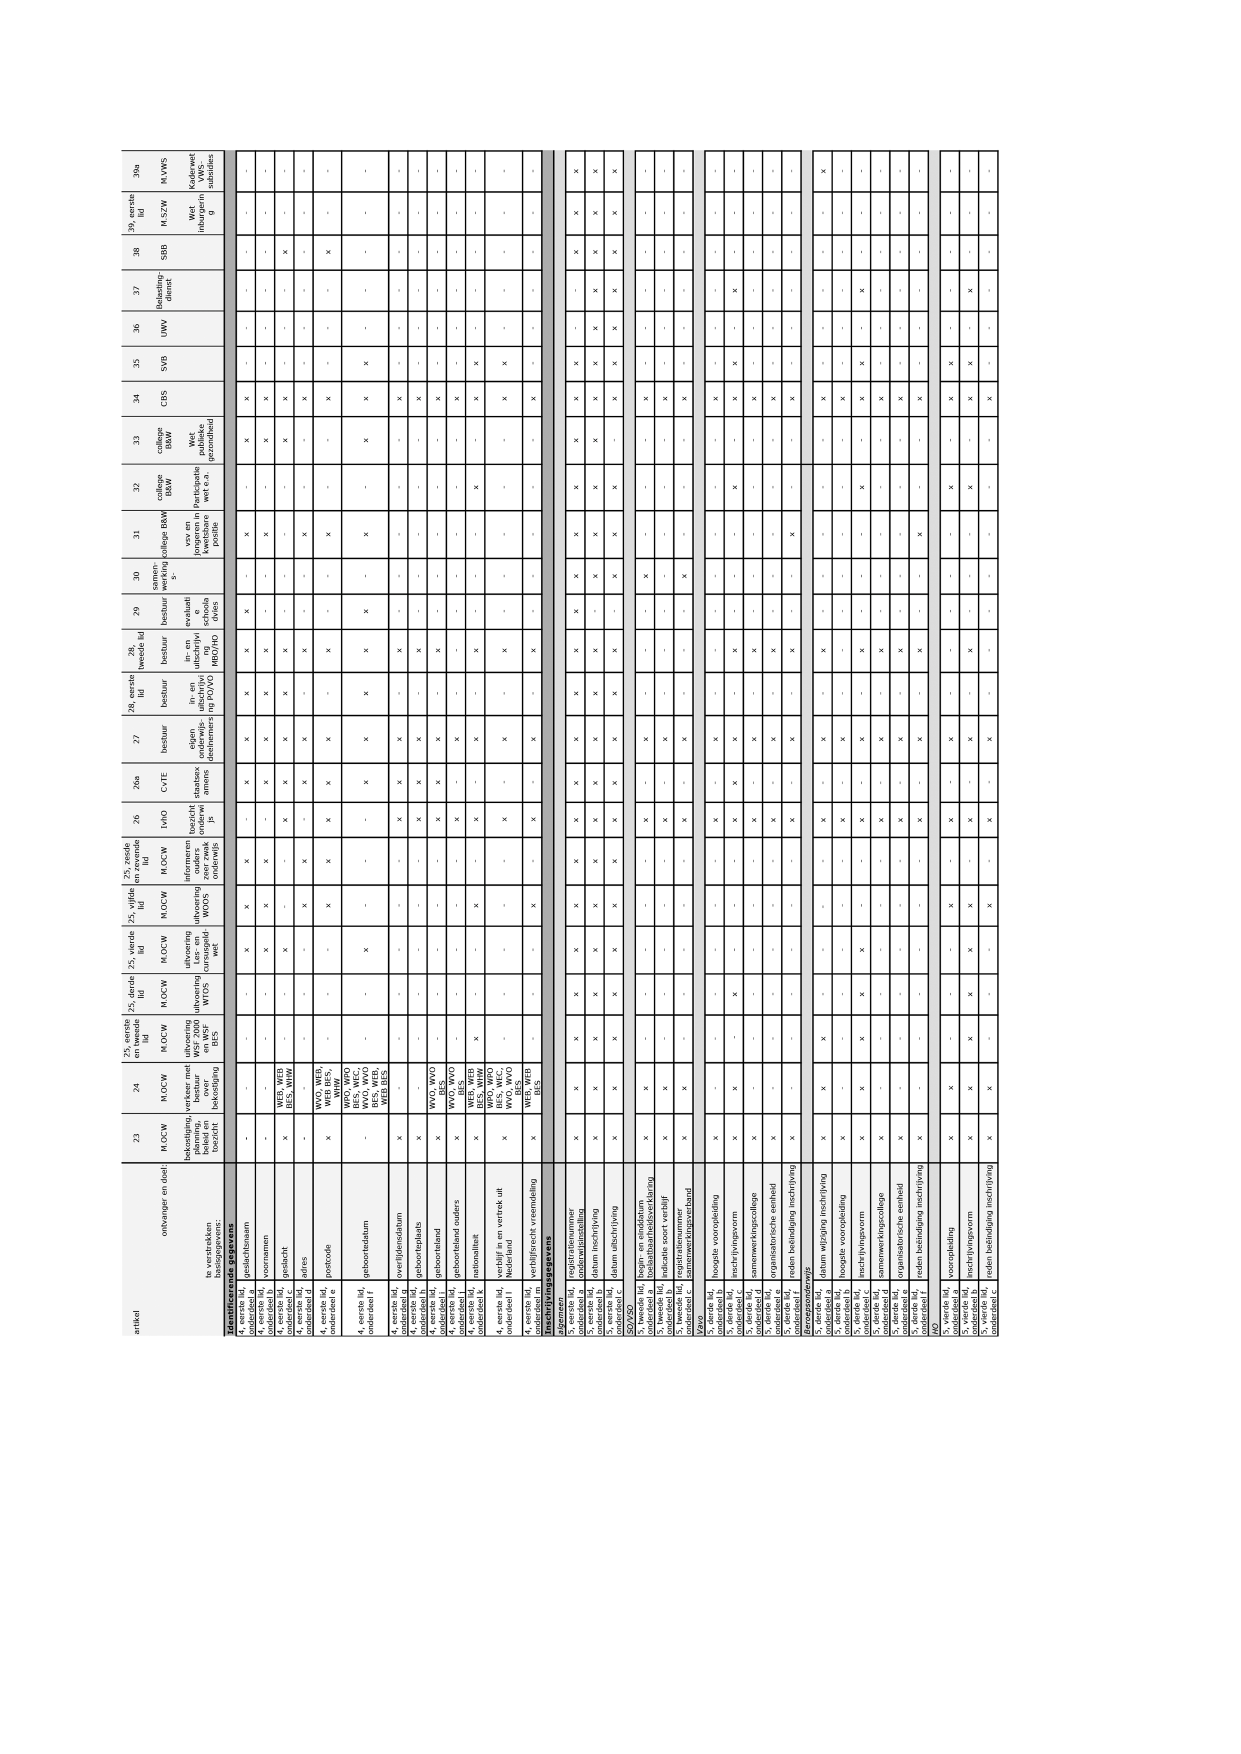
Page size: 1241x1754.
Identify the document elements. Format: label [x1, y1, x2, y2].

picture [118, 143, 1004, 1342]
